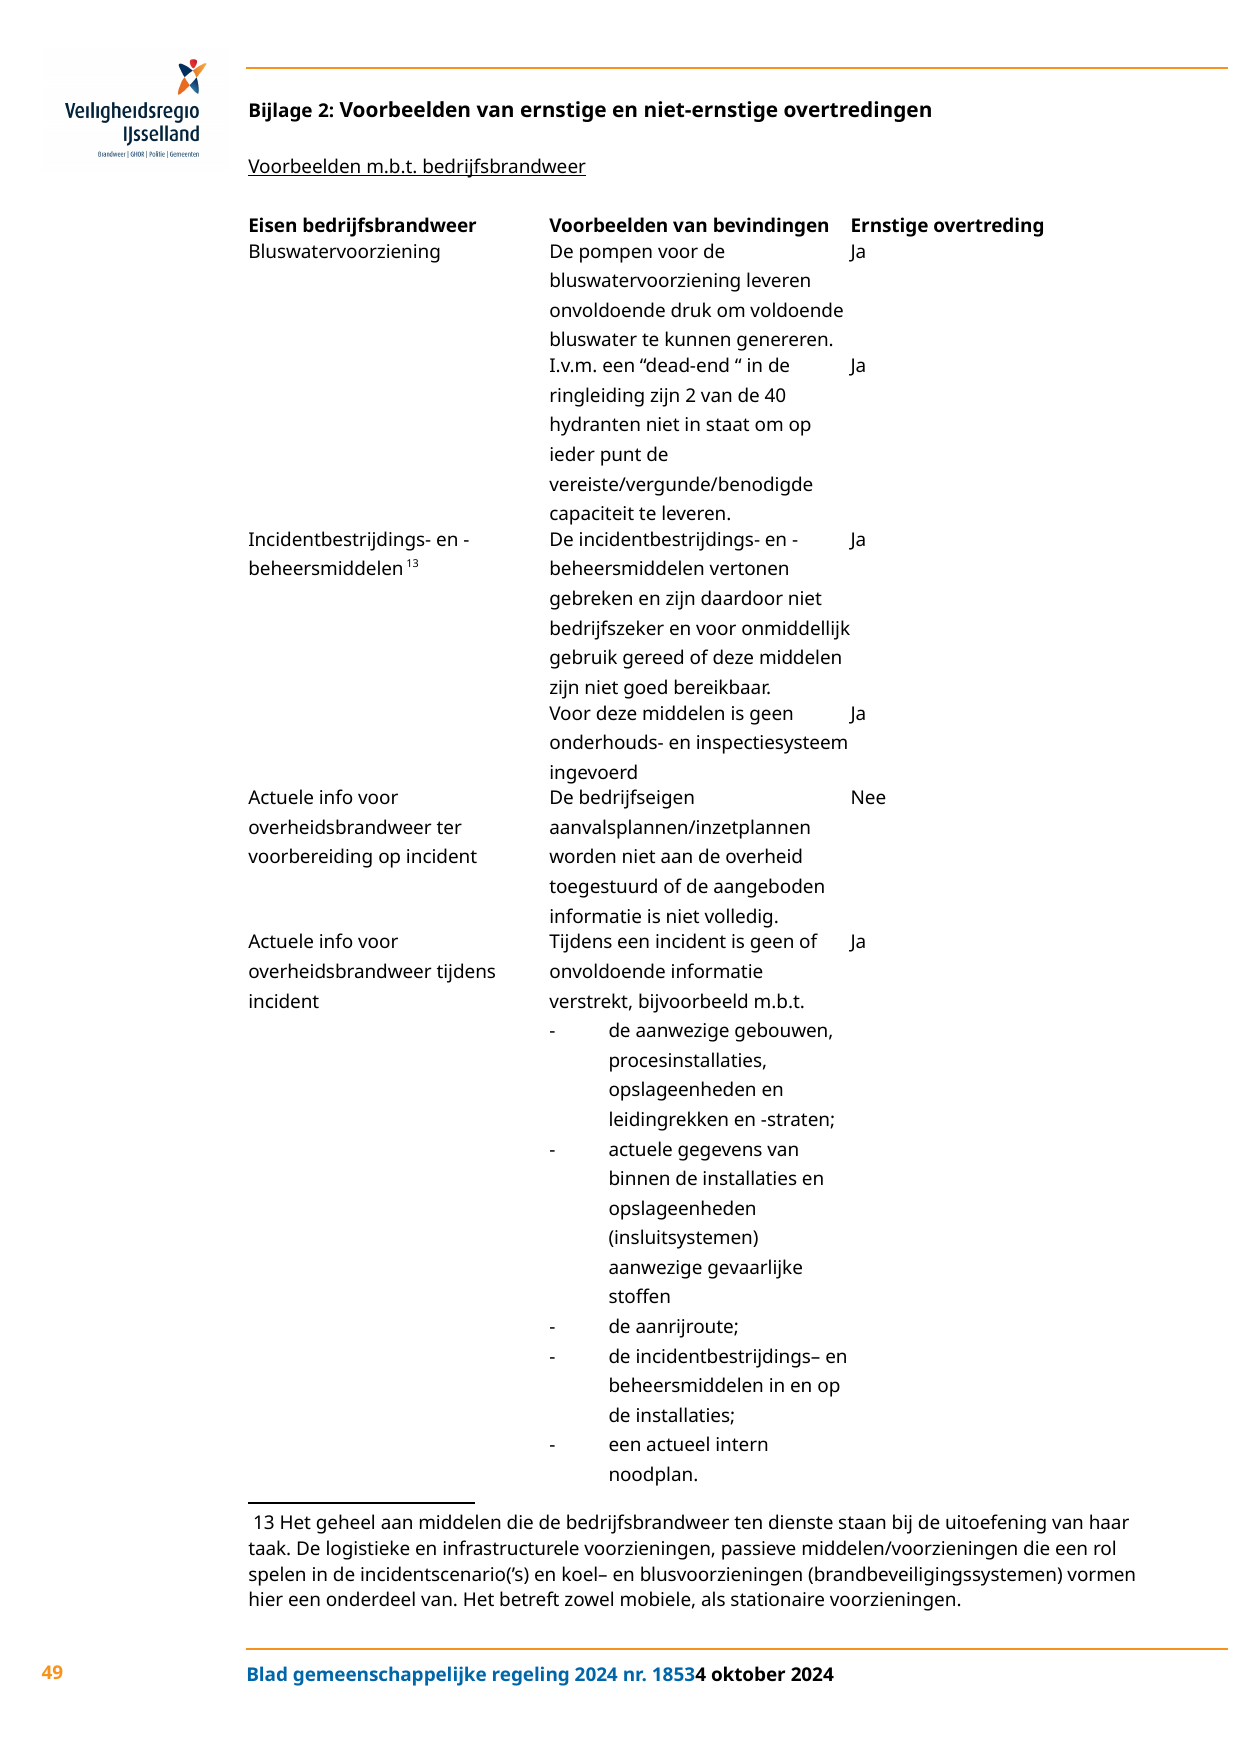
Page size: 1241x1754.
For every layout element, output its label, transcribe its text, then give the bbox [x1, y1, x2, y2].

table_cell Ja [850, 929, 1152, 1487]
table_header Ernstige overtreding [850, 212, 1152, 238]
table_cell Ja [850, 238, 1152, 352]
text Bijlage 2: Voorbeelden van ernstige en niet-ernstige overtredingen [248, 95, 1152, 123]
text Voorbeelden m.b.t. bedrijfsbrandweer [248, 153, 1152, 179]
table_cell Actuele info voor overheidsbrandweer ter voorbereiding op incident [248, 785, 549, 929]
picture [41, 47, 231, 172]
table_cell De bedrijfseigen aanvalsplannen/inzetplannen worden niet aan de overheid toegestuurd of de aangeboden informatie is niet volledig. [549, 785, 850, 929]
table_cell Incidentbestrijdings- en -beheersmiddelen [248, 526, 549, 784]
table_cell De pompen voor de bluswatervoorziening leveren onvoldoende druk om voldoende bluswater te kunnen genereren. [549, 238, 850, 352]
table_cell Nee [850, 785, 1152, 929]
table_header Voorbeelden van bevindingen [549, 212, 850, 238]
table_header Eisen bedrijfsbrandweer [248, 212, 549, 238]
table_cell Bluswatervoorziening [248, 238, 549, 526]
table_cell Voor deze middelen is geen onderhouds- en inspectiesysteem ingevoerd [549, 700, 850, 784]
table_cell Ja [850, 526, 1152, 700]
table_cell Ja [850, 353, 1152, 526]
table_cell Tijdens een incident is geen of onvoldoende informatie verstrekt, bijvoorbeeld m.b.t. de aanwezige gebouwen, procesinstallaties, opslageenheden en leidingrekken en -straten; actuele gegevens van binnen de installaties en opslageenheden (insluitsystemen) aanwezige gevaarlijke stoffen de aanrijroute; de incidentbestrijdings– en beheersmiddelen in en op de installaties; een actueel intern noodplan. [549, 929, 850, 1487]
table_cell Ja [850, 700, 1152, 784]
table_cell De incidentbestrijdings- en -beheersmiddelen vertonen gebreken en zijn daardoor niet bedrijfszeker en voor onmiddellijk gebruik gereed of deze middelen zijn niet goed bereikbaar. [549, 526, 850, 700]
table_cell Actuele info voor overheidsbrandweer tijdens incident [248, 929, 549, 1487]
table_cell I.v.m. een “dead-end “ in de ringleiding zijn 2 van de 40 hydranten niet in staat om op ieder punt de vereiste/vergunde/benodigde capaciteit te leveren. [549, 353, 850, 526]
